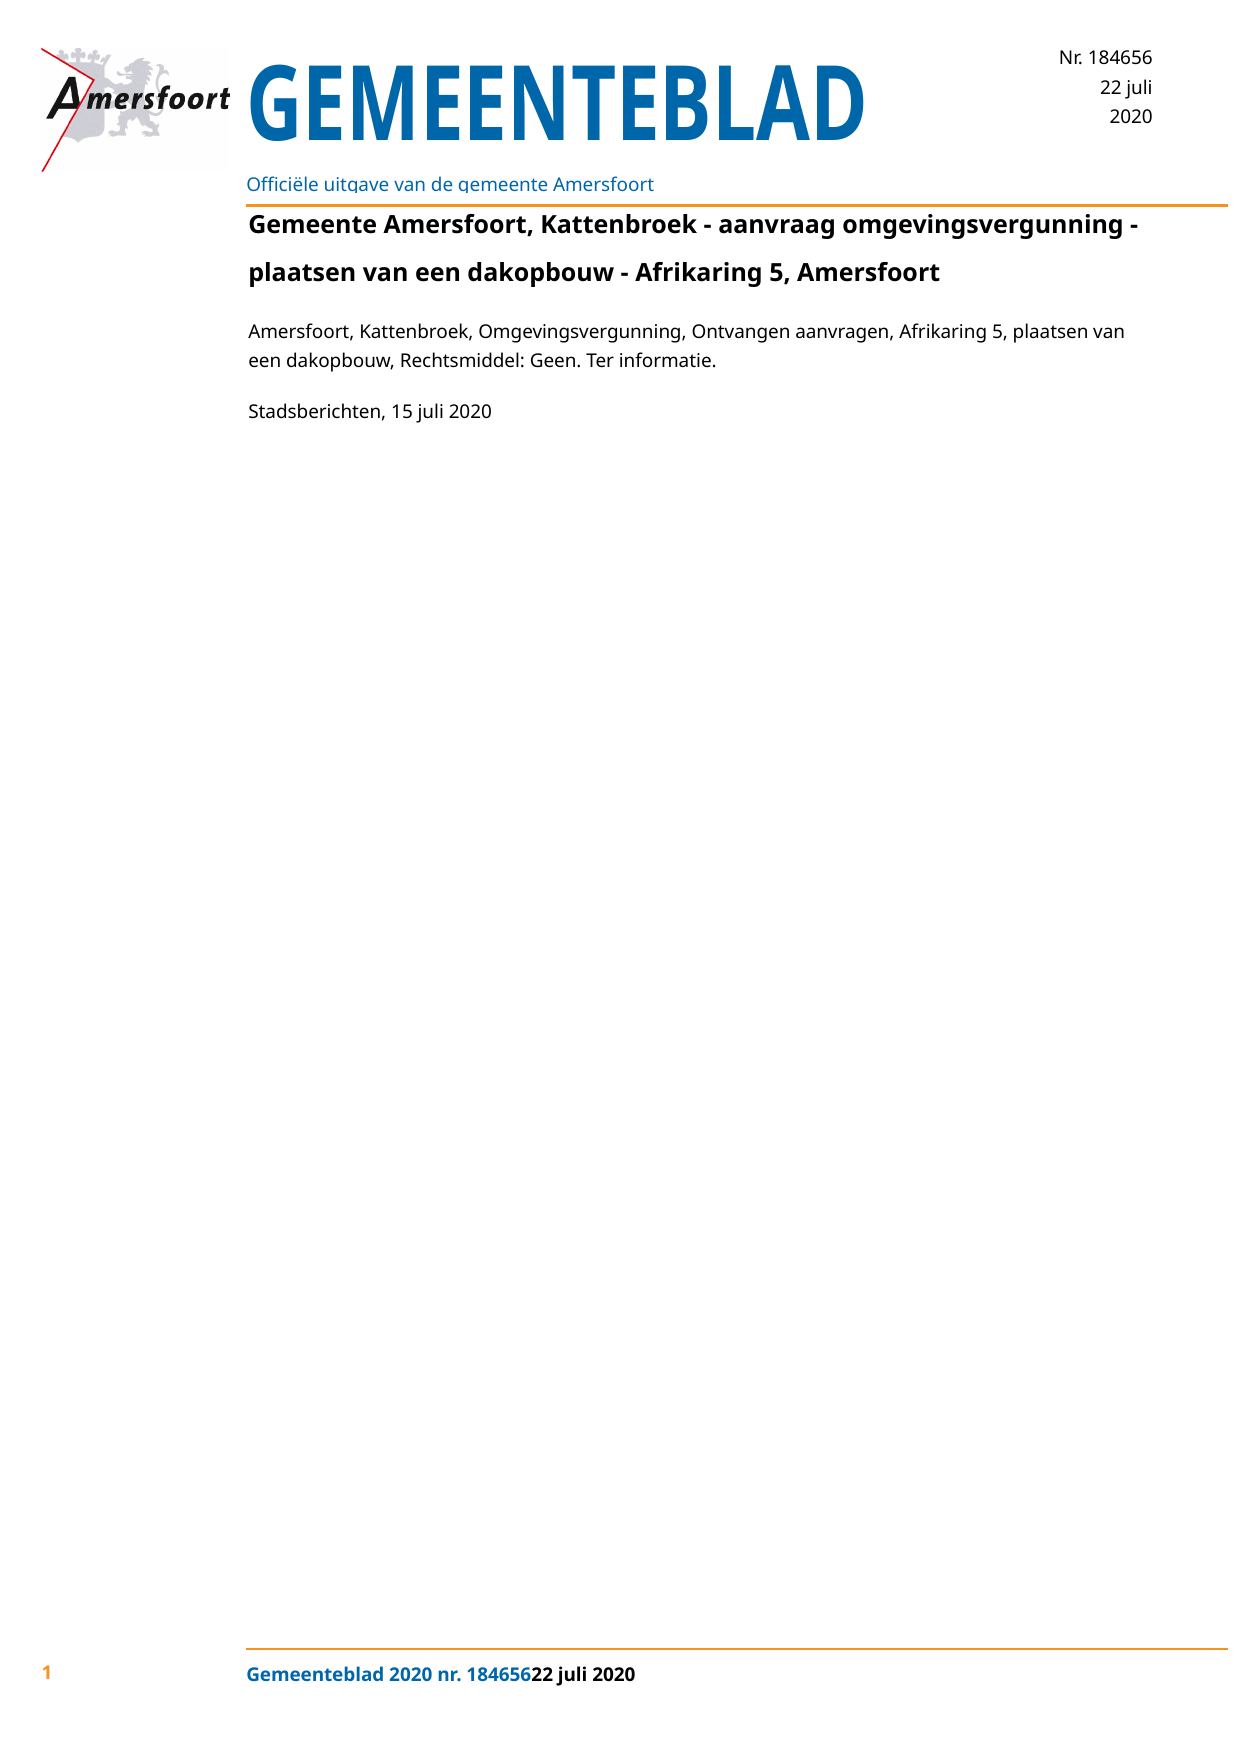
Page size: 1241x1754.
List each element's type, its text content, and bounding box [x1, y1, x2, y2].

text Stadsberichten, 15 juli 2020 [248, 398, 1152, 424]
text Gemeente Amersfoort, Kattenbroek - aanvraag omgevingsvergunning - plaatsen van een dakopbouw - Afrikaring 5, Amersfoort [248, 207, 1152, 288]
picture [41, 47, 231, 172]
text Amersfoort, Kattenbroek, Omgevingsvergunning, Ontvangen aanvragen, Afrikaring 5, plaatsen van een dakopbouw, Rechtsmiddel: Geen. Ter informatie. [248, 318, 1152, 373]
